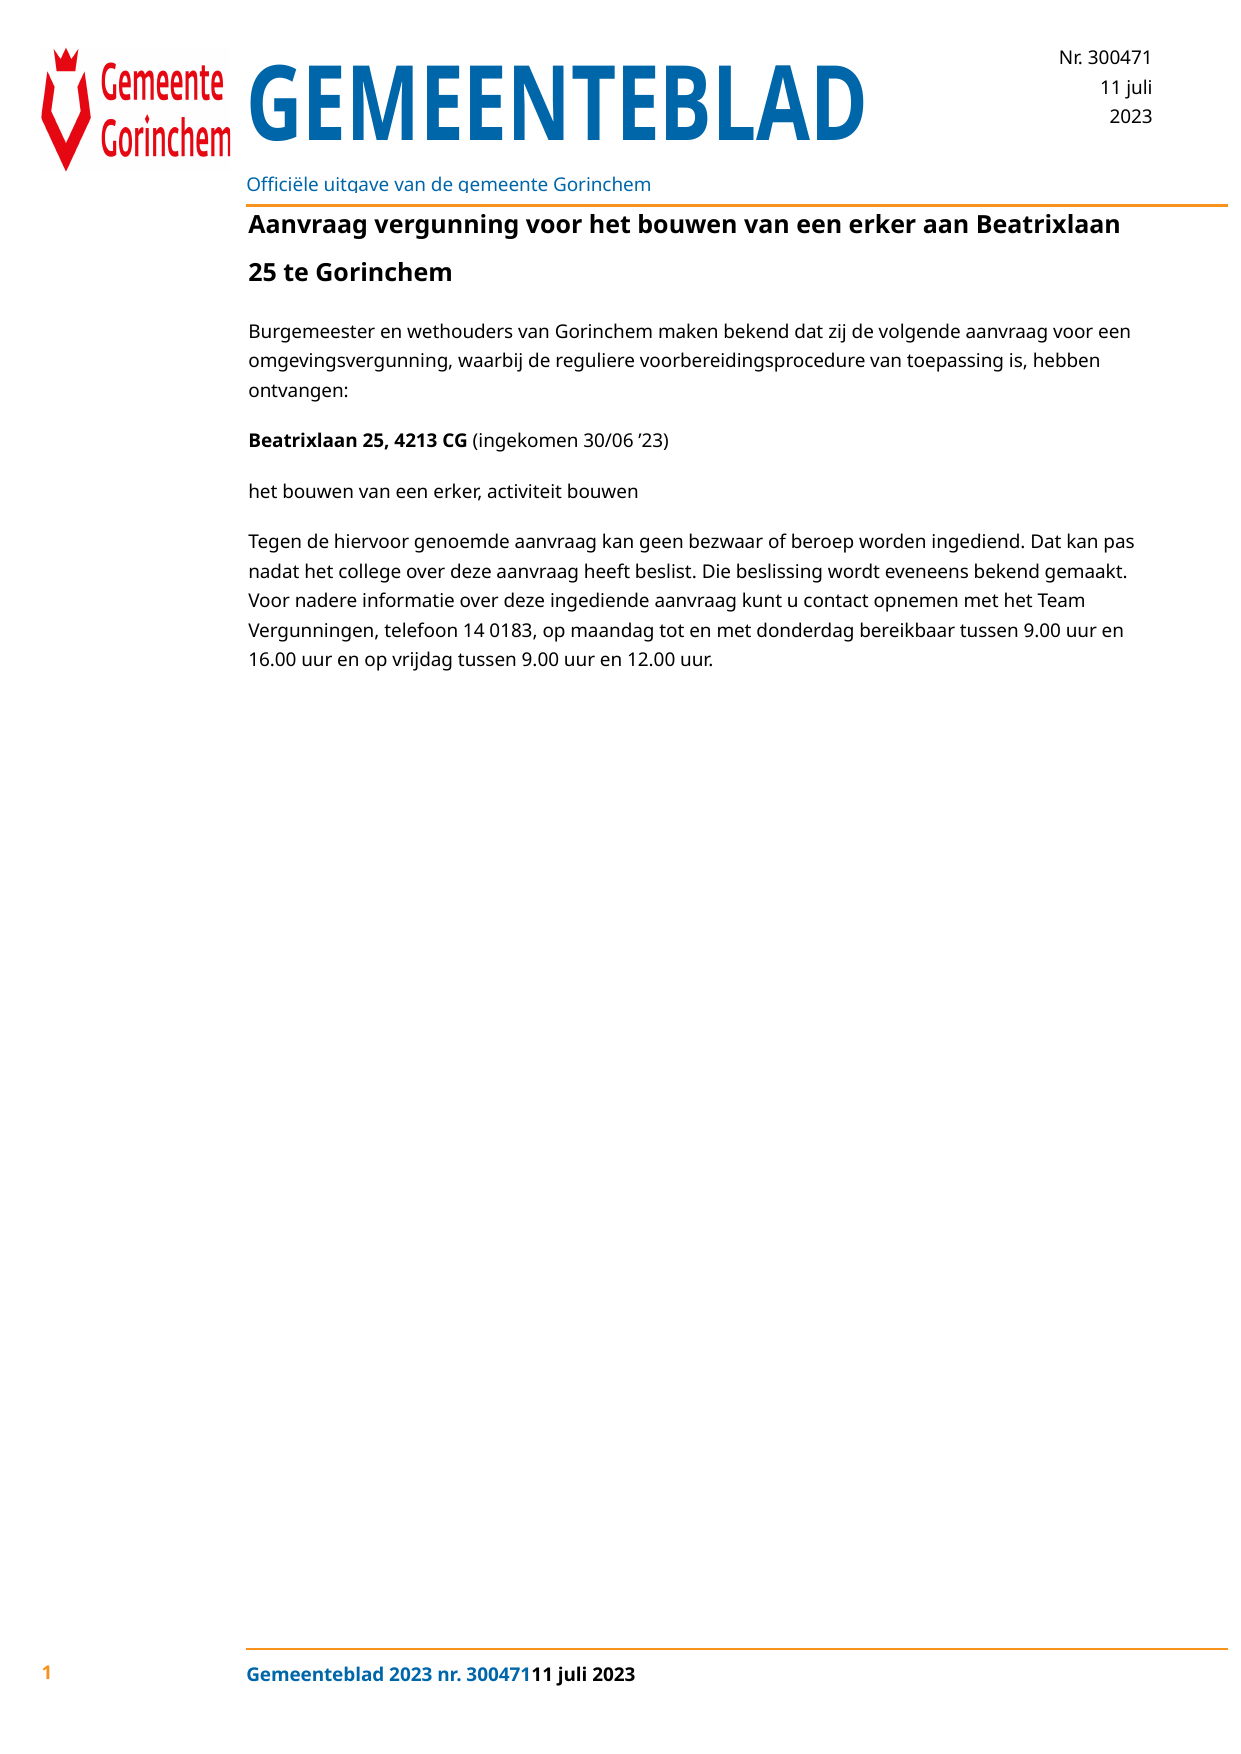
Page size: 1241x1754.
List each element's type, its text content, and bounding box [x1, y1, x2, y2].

text Tegen de hiervoor genoemde aanvraag kan geen bezwaar of beroep worden ingediend. Dat kan pas nadat het college over deze aanvraag heeft beslist. Die beslissing wordt eveneens bekend gemaakt. Voor nadere informatie over deze ingediende aanvraag kunt u contact opnemen met het Team Vergunningen, telefoon 14 0183, op maandag tot en met donderdag bereikbaar tussen 9.00 uur en 16.00 uur en op vrijdag tussen 9.00 uur en 12.00 uur. [248, 528, 1152, 672]
picture [41, 47, 231, 172]
text het bouwen van een erker, activiteit bouwen [248, 478, 1152, 504]
text Burgemeester en wethouders van Gorinchem maken bekend dat zij de volgende aanvraag voor een omgevingsvergunning, waarbij de reguliere voorbereidingsprocedure van toepassing is, hebben ontvangen: [248, 318, 1152, 403]
text Aanvraag vergunning voor het bouwen van een erker aan Beatrixlaan 25 te Gorinchem [248, 207, 1152, 288]
text Beatrixlaan 25, 4213 CG (ingekomen 30/06 ’23) [248, 427, 1152, 453]
